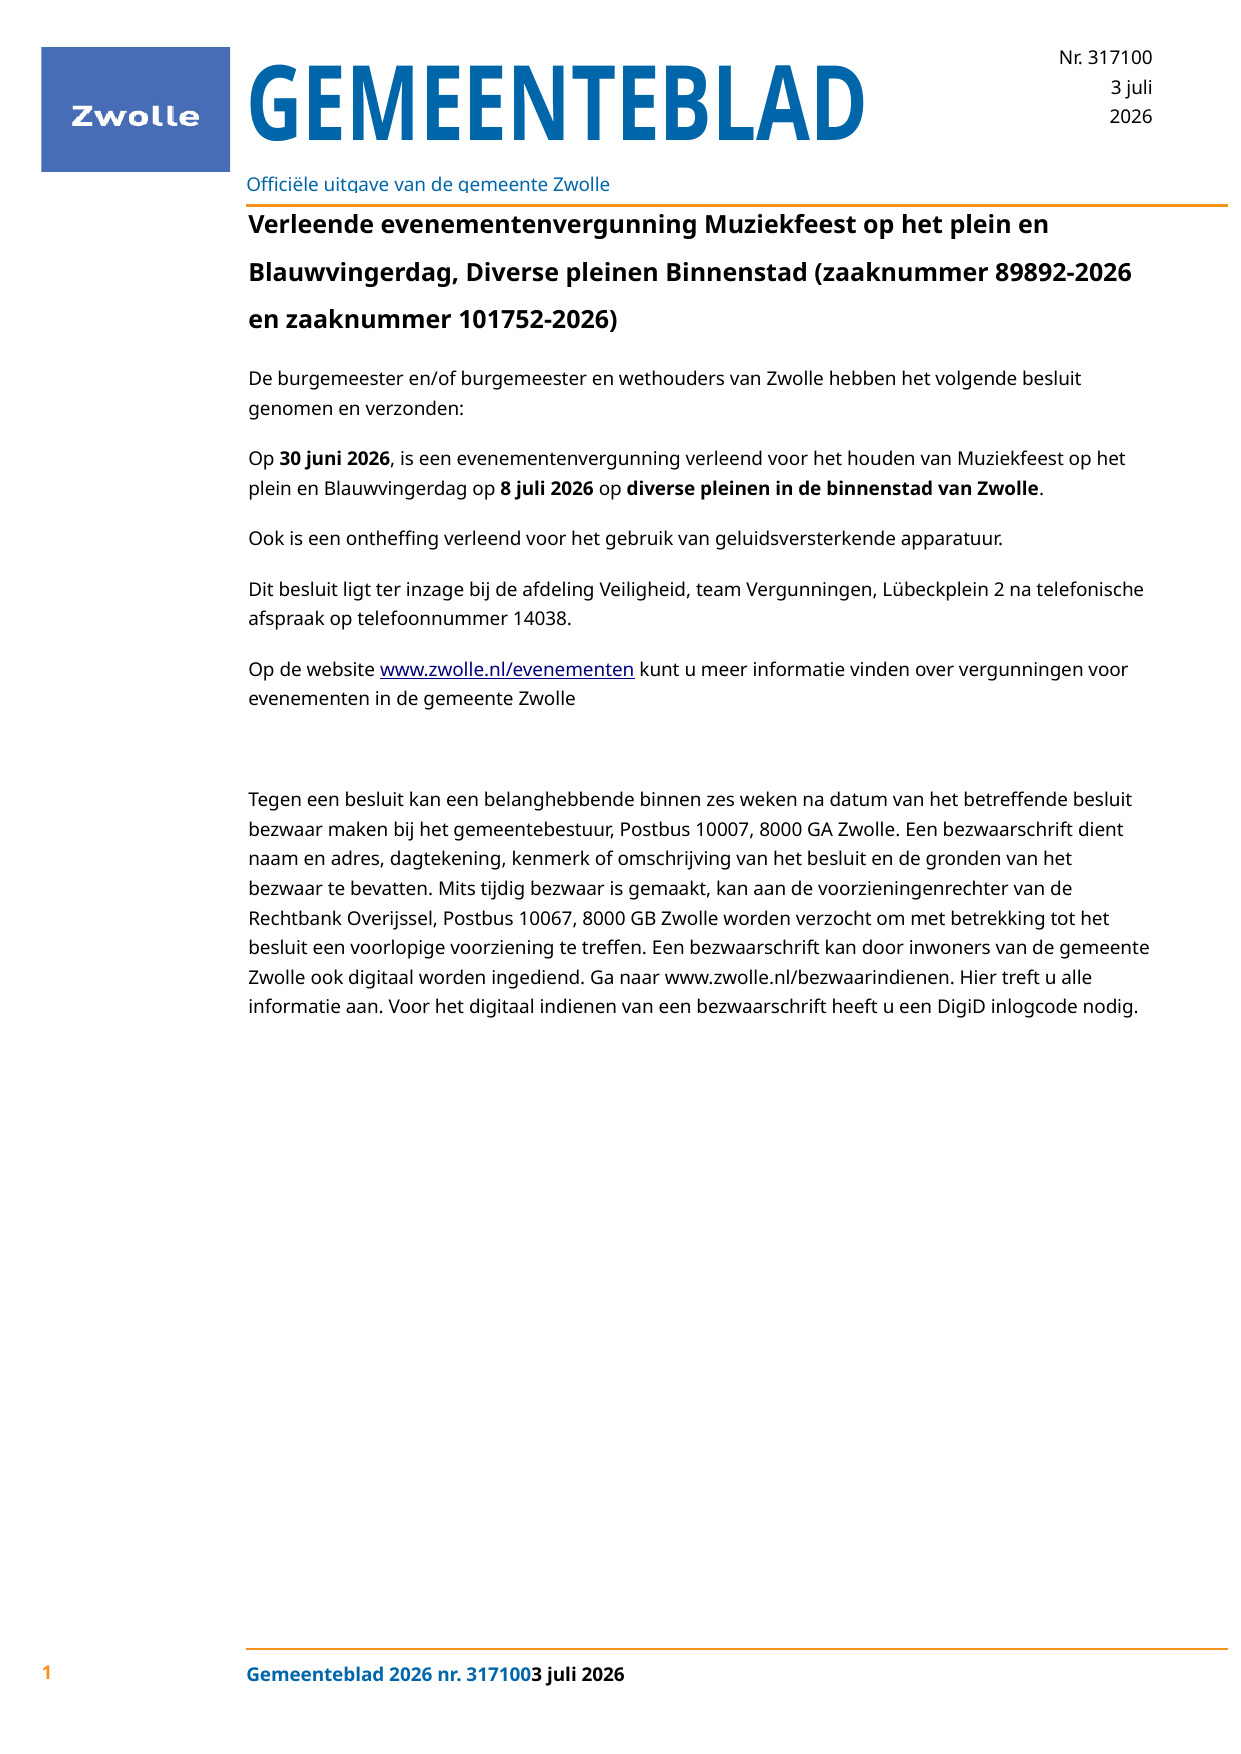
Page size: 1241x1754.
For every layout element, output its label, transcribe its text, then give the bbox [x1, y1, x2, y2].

text Verleende evenementenvergunning Muziekfeest op het plein en Blauwvingerdag, Diverse pleinen Binnenstad (zaaknummer 89892-2026 en zaaknummer 101752-2026) [248, 207, 1152, 336]
picture [41, 47, 231, 172]
text Dit besluit ligt ter inzage bij de afdeling Veiligheid, team Vergunningen, Lübeckplein 2 na telefonische afspraak op telefoonnummer 14038. [248, 576, 1152, 631]
text Op de website www.zwolle.nl/evenementen kunt u meer informatie vinden over vergunningen voor evenementen in de gemeente Zwolle [248, 656, 1152, 711]
text Ook is een ontheffing verleend voor het gebruik van geluidsversterkende apparatuur. [248, 526, 1152, 551]
text De burgemeester en/of burgemeester en wethouders van Zwolle hebben het volgende besluit genomen en verzonden: [248, 366, 1152, 421]
text Op 30 juni 2026, is een evenementenvergunning verleend voor het houden van Muziekfeest op het plein en Blauwvingerdag op 8 juli 2026 op diverse pleinen in de binnenstad van Zwolle. [248, 446, 1152, 501]
text Tegen een besluit kan een belanghebbende binnen zes weken na datum van het betreffende besluit bezwaar maken bij het gemeentebestuur, Postbus 10007, 8000 GA Zwolle. Een bezwaarschrift dient naam en adres, dagtekening, kenmerk of omschrijving van het besluit en de gronden van het bezwaar te bevatten. Mits tijdig bezwaar is gemaakt, kan aan de voorzieningenrechter van de Rechtbank Overijssel, Postbus 10067, 8000 GB Zwolle worden verzocht om met betrekking tot het besluit een voorlopige voorziening te treffen. Een bezwaarschrift kan door inwoners van de gemeente Zwolle ook digitaal worden ingediend. Ga naar www.zwolle.nl/bezwaarindienen. Hier treft u alle informatie aan. Voor het digitaal indienen van een bezwaarschrift heeft u een DigiD inlogcode nodig. [248, 786, 1152, 1019]
